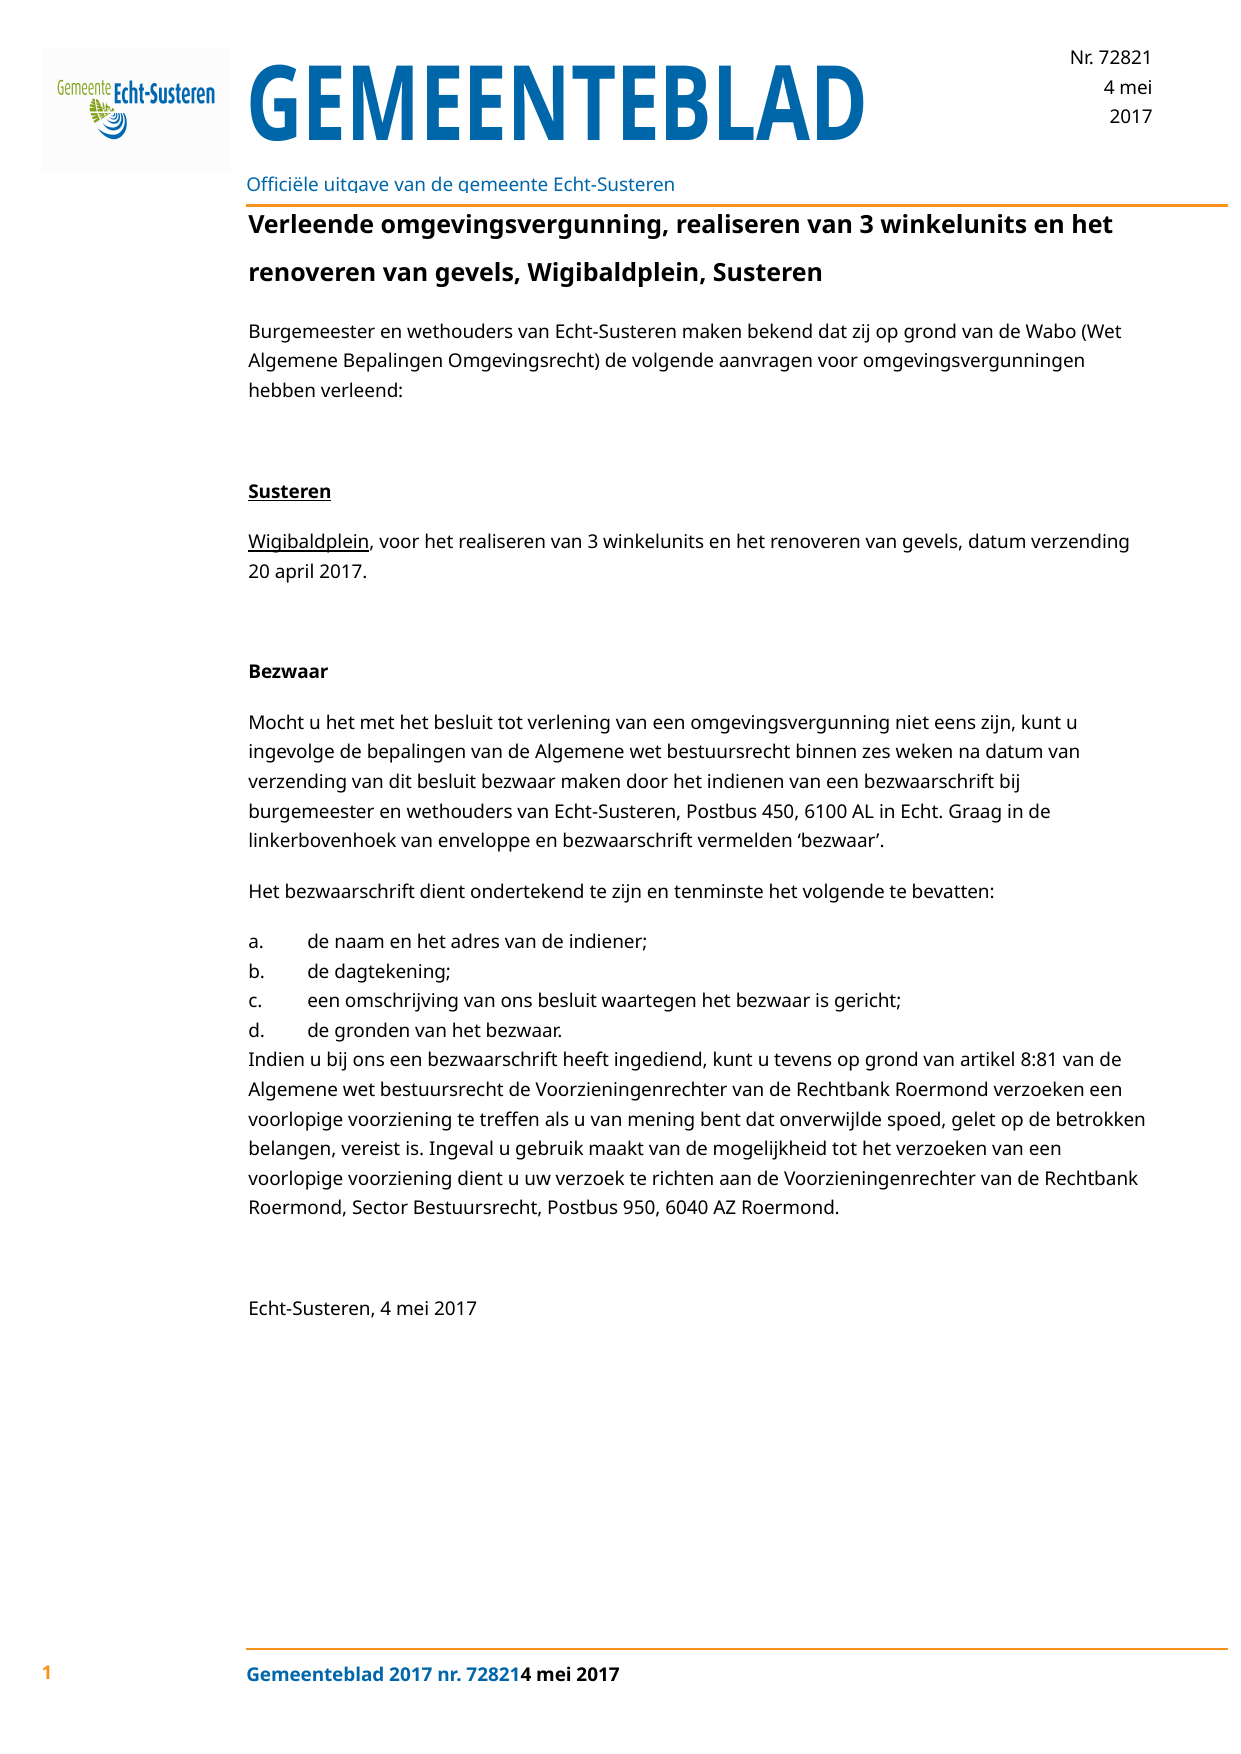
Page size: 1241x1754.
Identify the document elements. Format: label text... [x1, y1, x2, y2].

picture [41, 47, 231, 172]
text Verleende omgevingsvergunning, realiseren van 3 winkelunits en het renoveren van gevels, Wigibaldplein, Susteren [248, 207, 1152, 288]
text Indien u bij ons een bezwaarschrift heeft ingediend, kunt u tevens op grond van artikel 8:81 van de Algemene wet bestuursrecht de Voorzieningenrechter van de Rechtbank Roermond verzoeken een voorlopige voorziening te treffen als u van mening bent dat onverwijlde spoed, gelet op de betrokken belangen, vereist is. Ingeval u gebruik maakt van de mogelijkheid tot het verzoeken van een voorlopige voorziening dient u uw verzoek te richten aan de Voorzieningenrechter van de Rechtbank Roermond, Sector Bestuursrecht, Postbus 950, 6040 AZ Roermond. [248, 1047, 1152, 1220]
text Mocht u het met het besluit tot verlening van een omgevingsvergunning niet eens zijn, kunt u ingevolge de bepalingen van de Algemene wet bestuursrecht binnen zes weken na datum van verzending van dit besluit bezwaar maken door het indienen van een bezwaarschrift bij burgemeester en wethouders van Echt-Susteren, Postbus 450, 6100 AL in Echt. Graag in de linkerbovenhoek van enveloppe en bezwaarschrift vermelden ‘bezwaar’. [248, 709, 1152, 853]
list een omschrijving van ons besluit waartegen het bezwaar is gericht; [248, 987, 1152, 1013]
list de gronden van het bezwaar. [248, 1017, 1152, 1043]
text Wigibaldplein, voor het realiseren van 3 winkelunits en het renoveren van gevels, datum verzending 20 april 2017. [248, 528, 1152, 584]
list de dagtekening; [248, 958, 1152, 984]
text Bezwaar [248, 659, 1152, 684]
text Susteren [248, 478, 1152, 504]
text Het bezwaarschrift dient ondertekend te zijn en tenminste het volgende te bevatten: [248, 878, 1152, 904]
text Burgemeester en wethouders van Echt-Susteren maken bekend dat zij op grond van de Wabo (Wet Algemene Bepalingen Omgevingsrecht) de volgende aanvragen voor omgevingsvergunningen hebben verleend: [248, 318, 1152, 403]
text Echt-Susteren, 4 mei 2017 [248, 1295, 1152, 1321]
list de naam en het adres van de indiener; [248, 928, 1152, 954]
